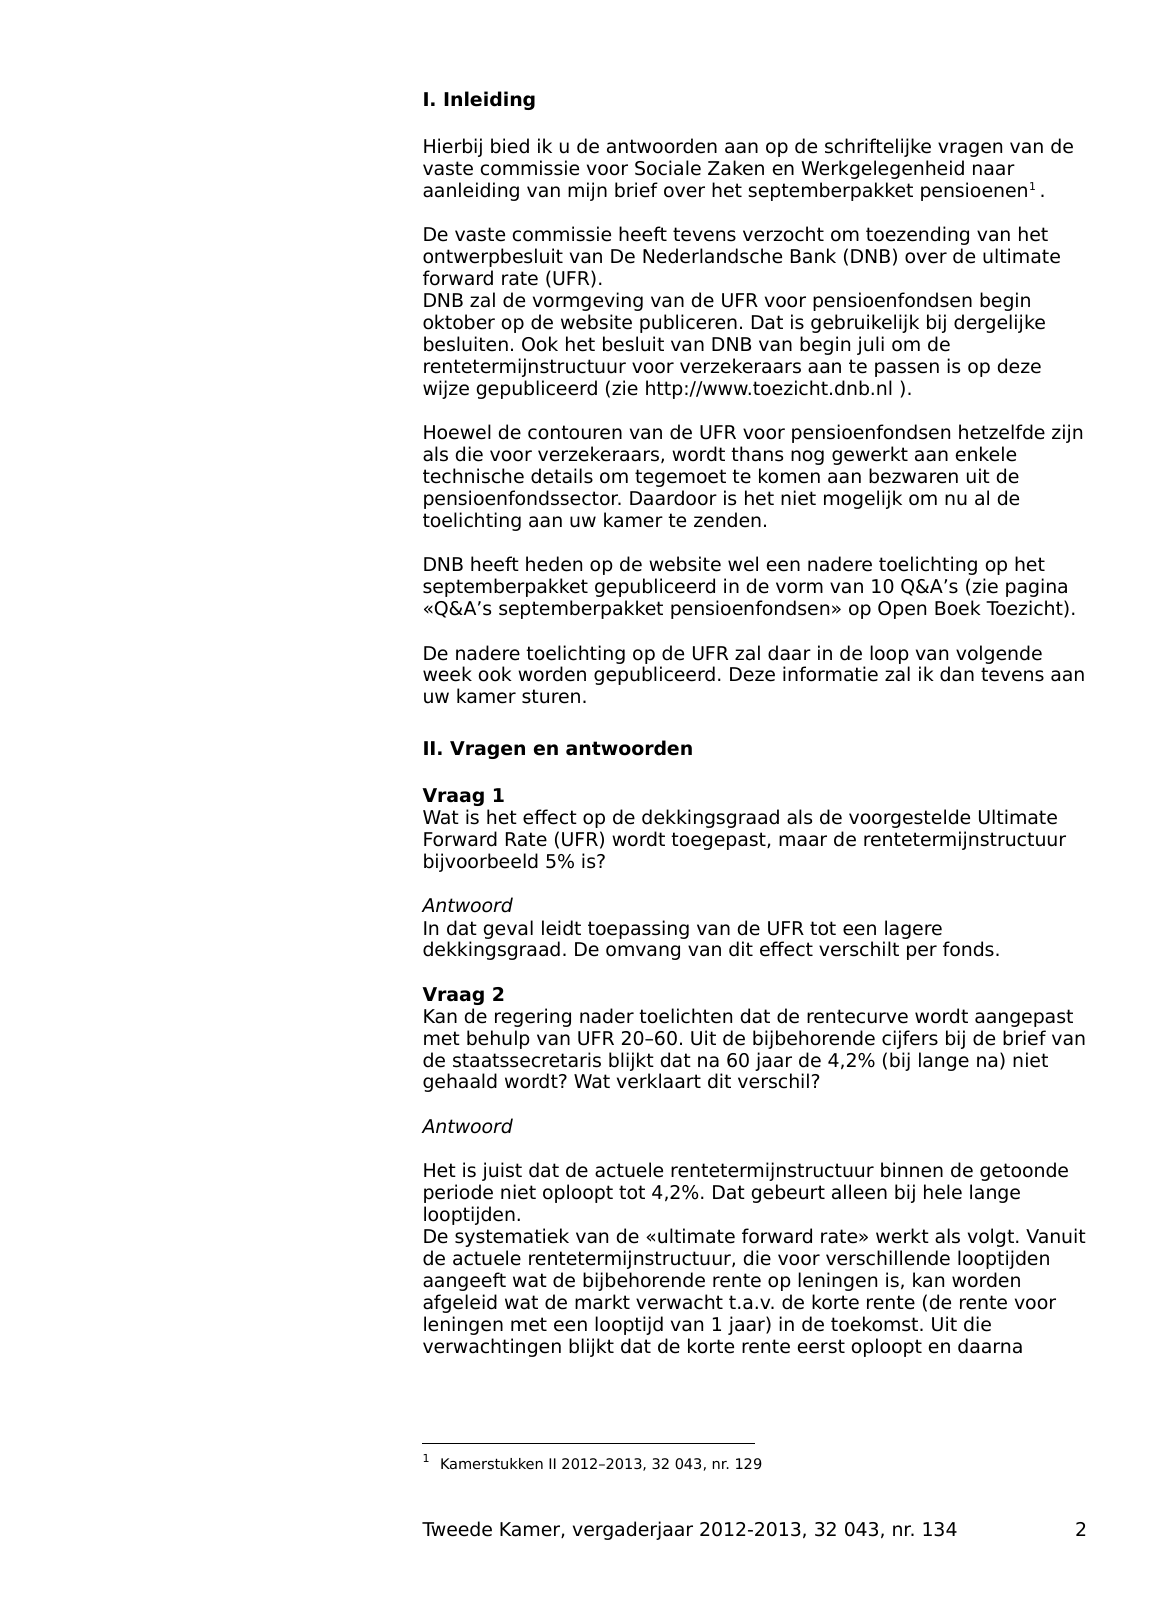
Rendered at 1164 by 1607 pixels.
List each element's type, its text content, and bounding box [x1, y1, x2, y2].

text De nadere toelichting op de UFR zal daar in de loop van volgende week ook worden gepubliceerd. Deze informatie zal ik dan tevens aan uw kamer sturen. [422, 642, 1087, 708]
subtitle Vraag 1 [422, 785, 1087, 807]
text In dat geval leidt toepassing van de UFR tot een lagere dekkingsgraad. De omvang van dit effect verschilt per fonds. [422, 917, 1087, 961]
text Hoewel de contouren van de UFR voor pensioenfondsen hetzelfde zijn als die voor verzekeraars, wordt thans nog gewerkt aan enkele technische details om tegemoet te komen aan bezwaren uit de pensioenfondssector. Daardoor is het niet mogelijk om nu al de toelichting aan uw kamer te zenden. [422, 422, 1087, 532]
text Kan de regering nader toelichten dat de rentecurve wordt aangepast met behulp van UFR 20–60. Uit de bijbehorende cijfers bij de brief van de staatssecretaris blijkt dat na 60 jaar de 4,2% (bij lange na) niet gehaald wordt? Wat verklaart dit verschil? [422, 1006, 1087, 1093]
subtitle Vraag 2 [422, 983, 1087, 1006]
text Het is juist dat de actuele rentetermijnstructuur binnen de getoonde periode niet oploopt tot 4,2%. Dat gebeurt alleen bij hele lange looptijden. [422, 1160, 1087, 1226]
text Kamerstukken II 2012–2013, 32 043, nr. 129 [422, 1452, 1087, 1474]
text Hierbij bied ik u de antwoorden aan op de schriftelijke vragen van de vaste commissie voor Sociale Zaken en Werkgelegenheid naar aanleiding van mijn brief over het septemberpakket pensioenen. [422, 136, 1087, 202]
subtitle II. Vragen en antwoorden [422, 738, 1087, 760]
text De systematiek van de «ultimate forward rate» werkt als volgt. Vanuit de actuele rentetermijnstructuur, die voor verschillende looptijden aangeeft wat de bijbehorende rente op leningen is, kan worden afgeleid wat de markt verwacht t.a.v. de korte rente (de rente voor leningen met een looptijd van 1 jaar) in de toekomst. Uit die verwachtingen blijkt dat de korte rente eerst oploopt en daarna [422, 1226, 1087, 1358]
text Wat is het effect op de dekkingsgraad als de voorgestelde Ultimate Forward Rate (UFR) wordt toegepast, maar de rentetermijnstructuur bijvoorbeeld 5% is? [422, 807, 1087, 873]
subtitle Antwoord [422, 895, 1087, 917]
text DNB zal de vormgeving van de UFR voor pensioenfondsen begin oktober op de website publiceren. Dat is gebruikelijk bij dergelijke besluiten. Ook het besluit van DNB van begin juli om de rentetermijnstructuur voor verzekeraars aan te passen is op deze wijze gepubliceerd (zie http://www.toezicht.dnb.nl ). [422, 290, 1087, 400]
subtitle I. Inleiding [422, 89, 1087, 111]
subtitle Antwoord [422, 1116, 1087, 1138]
text De vaste commissie heeft tevens verzocht om toezending van het ontwerpbesluit van De Nederlandsche Bank (DNB) over de ultimate forward rate (UFR). [422, 224, 1087, 290]
text DNB heeft heden op de website wel een nadere toelichting op het septemberpakket gepubliceerd in de vorm van 10 Q&A’s (zie pagina «Q&A’s septemberpakket pensioenfondsen» op Open Boek Toezicht). [422, 554, 1087, 620]
